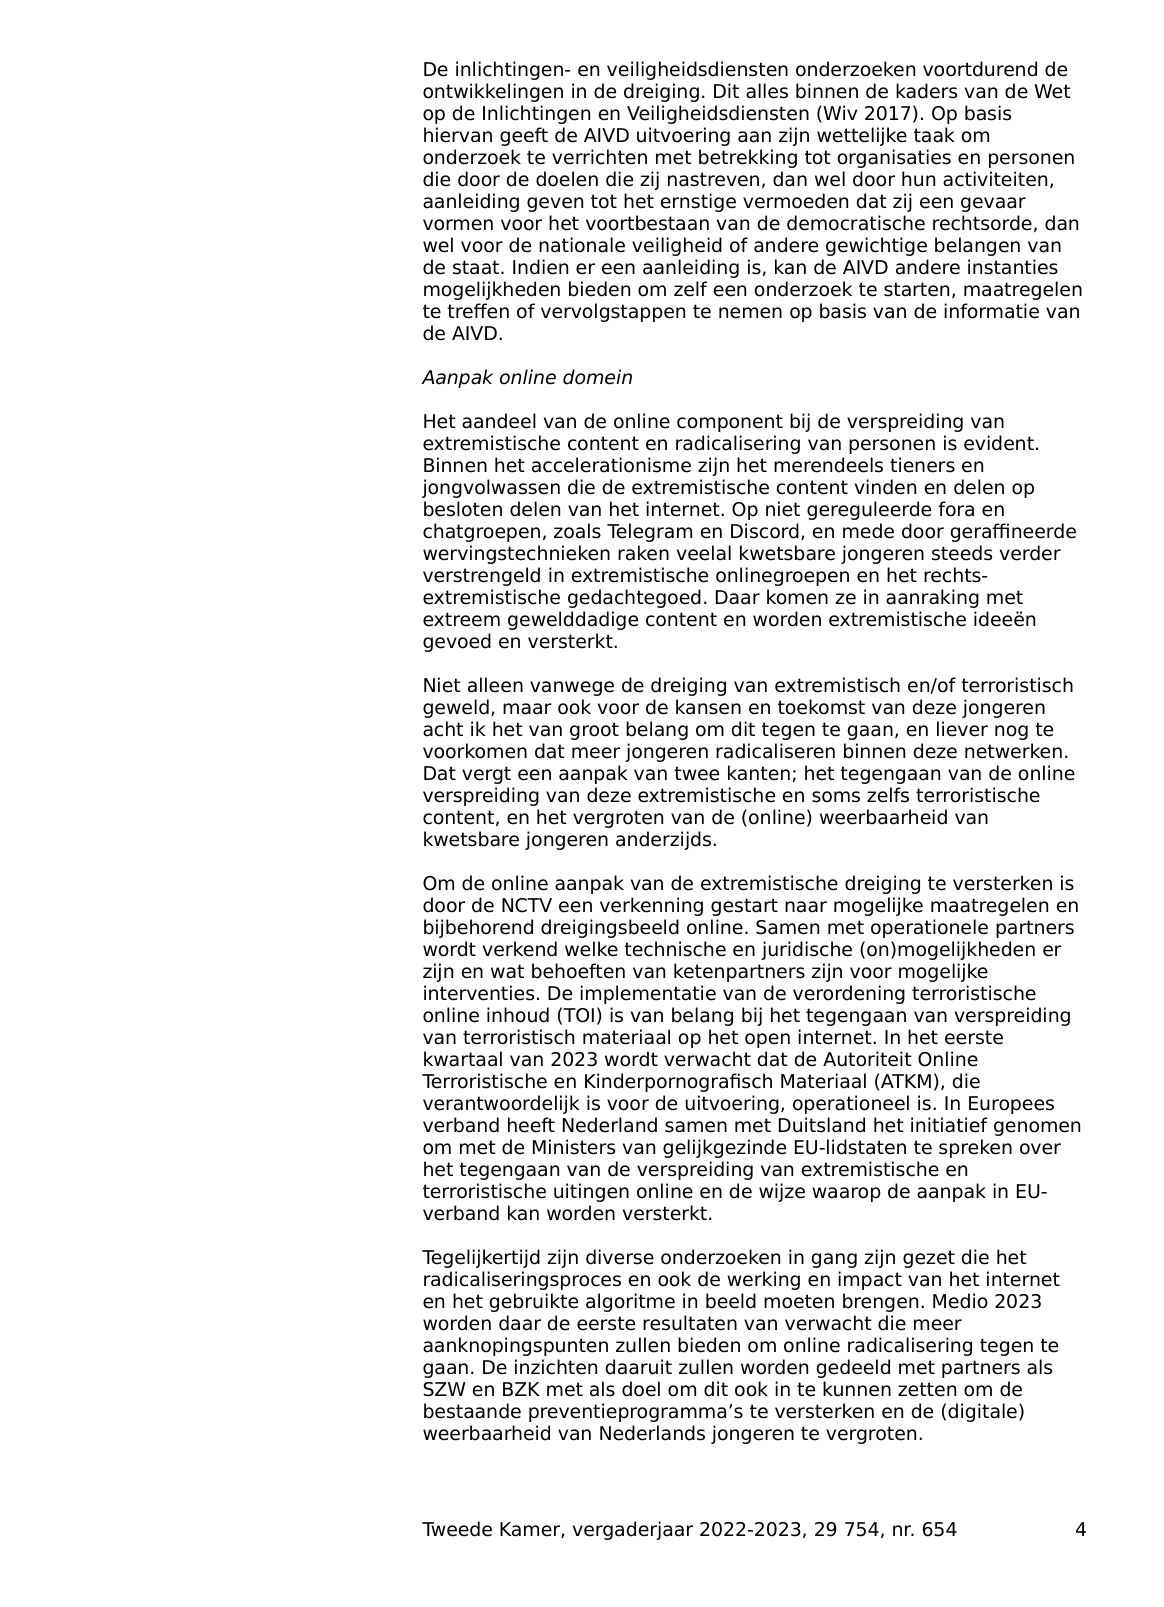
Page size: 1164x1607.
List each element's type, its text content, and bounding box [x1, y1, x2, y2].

text Het aandeel van de online component bij de verspreiding van extremistische content en radicalisering van personen is evident. Binnen het accelerationisme zijn het merendeels tieners en jongvolwassen die de extremistische content vinden en delen op besloten delen van het internet. Op niet gereguleerde fora en chatgroepen, zoals Telegram en Discord, en mede door geraffineerde wervingstechnieken raken veelal kwetsbare jongeren steeds verder verstrengeld in extremistische onlinegroepen en het rechts-extremistische gedachtegoed. Daar komen ze in aanraking met extreem gewelddadige content en worden extremistische ideeën gevoed en versterkt. [422, 411, 1087, 653]
text Om de online aanpak van de extremistische dreiging te versterken is door de NCTV een verkenning gestart naar mogelijke maatregelen en bijbehorend dreigingsbeeld online. Samen met operationele partners wordt verkend welke technische en juridische (on)mogelijkheden er zijn en wat behoeften van ketenpartners zijn voor mogelijke interventies. De implementatie van de verordening terroristische online inhoud (TOI) is van belang bij het tegengaan van verspreiding van terroristisch materiaal op het open internet. In het eerste kwartaal van 2023 wordt verwacht dat de Autoriteit Online Terroristische en Kinderpornografisch Materiaal (ATKM), die verantwoordelijk is voor de uitvoering, operationeel is. In Europees verband heeft Nederland samen met Duitsland het initiatief genomen om met de Ministers van gelijkgezinde EU-lidstaten te spreken over het tegengaan van de verspreiding van extremistische en terroristische uitingen online en de wijze waarop de aanpak in EU-verband kan worden versterkt. [422, 873, 1087, 1225]
text De inlichtingen- en veiligheidsdiensten onderzoeken voortdurend de ontwikkelingen in de dreiging. Dit alles binnen de kaders van de Wet op de Inlichtingen en Veiligheidsdiensten (Wiv 2017). Op basis hiervan geeft de AIVD uitvoering aan zijn wettelijke taak om onderzoek te verrichten met betrekking tot organisaties en personen die door de doelen die zij nastreven, dan wel door hun activiteiten, aanleiding geven tot het ernstige vermoeden dat zij een gevaar vormen voor het voortbestaan van de democratische rechtsorde, dan wel voor de nationale veiligheid of andere gewichtige belangen van de staat. Indien er een aanleiding is, kan de AIVD andere instanties mogelijkheden bieden om zelf een onderzoek te starten, maatregelen te treffen of vervolgstappen te nemen op basis van de informatie van de AIVD. [422, 59, 1087, 345]
text Tegelijkertijd zijn diverse onderzoeken in gang zijn gezet die het radicaliseringsproces en ook de werking en impact van het internet en het gebruikte algoritme in beeld moeten brengen. Medio 2023 worden daar de eerste resultaten van verwacht die meer aanknopingspunten zullen bieden om online radicalisering tegen te gaan. De inzichten daaruit zullen worden gedeeld met partners als SZW en BZK met als doel om dit ook in te kunnen zetten om de bestaande preventieprogramma’s te versterken en de (digitale) weerbaarheid van Nederlands jongeren te vergroten. [422, 1247, 1087, 1445]
subtitle Aanpak online domein [422, 367, 1087, 389]
text Niet alleen vanwege de dreiging van extremistisch en/of terroristisch geweld, maar ook voor de kansen en toekomst van deze jongeren acht ik het van groot belang om dit tegen te gaan, en liever nog te voorkomen dat meer jongeren radicaliseren binnen deze netwerken. Dat vergt een aanpak van twee kanten; het tegengaan van de online verspreiding van deze extremistische en soms zelfs terroristische content, en het vergroten van de (online) weerbaarheid van kwetsbare jongeren anderzijds. [422, 675, 1087, 851]
